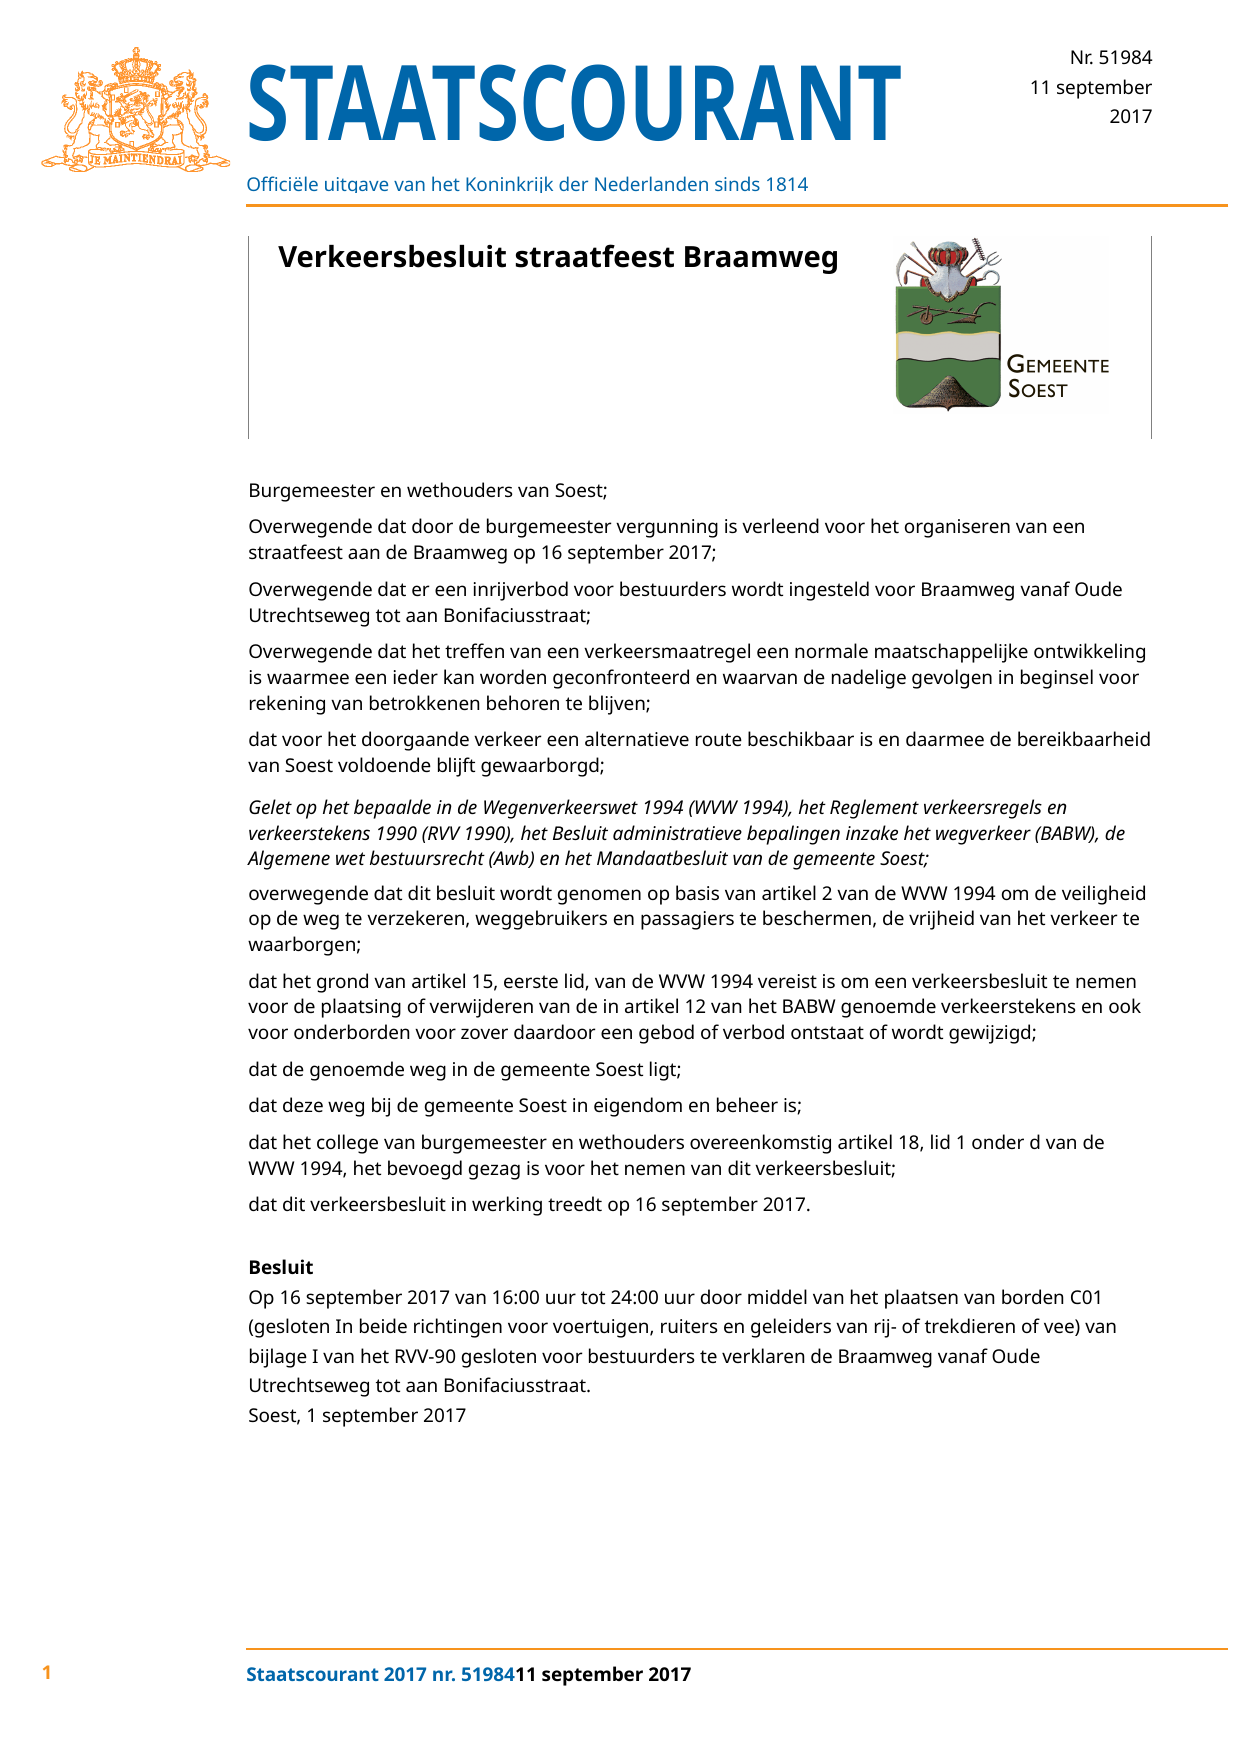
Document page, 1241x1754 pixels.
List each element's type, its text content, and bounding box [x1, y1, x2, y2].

text Gelet op het bepaalde in de Wegenverkeerswet 1994 (WVW 1994), het Reglement verkeersregels en verkeerstekens 1990 (RVV 1990), het Besluit administratieve bepalingen inzake het wegverkeer (BABW), de Algemene wet bestuursrecht (Awb) en het Mandaatbesluit van de gemeente Soest; [248, 794, 1152, 871]
text dat deze weg bij de gemeente Soest in eigendom en beheer is; [248, 1093, 1152, 1118]
table_header Verkeersbesluit straatfeest Braamweg [249, 236, 850, 439]
table_header [850, 236, 892, 413]
picture [41, 47, 231, 172]
text Overwegende dat het treffen van een verkeersmaatregel een normale maatschappelijke ontwikkeling is waarmee een ieder kan worden geconfronteerd en waarvan de nadelige gevolgen in beginsel voor rekening van betrokkenen behoren te blijven; [248, 638, 1152, 716]
text Soest, 1 september 2017 [248, 1402, 1152, 1428]
text overwegende dat dit besluit wordt genomen op basis van artikel 2 van de WVW 1994 om de veiligheid op de weg te verzekeren, weggebruikers en passagiers te beschermen, de vrijheid van het verkeer te waarborgen; [248, 880, 1152, 957]
text dat de genoemde weg in de gemeente Soest ligt; [248, 1056, 1152, 1082]
text Burgemeester en wethouders van Soest; [248, 477, 1152, 503]
text Op 16 september 2017 van 16:00 uur tot 24:00 uur door middel van het plaatsen van borden C01 (gesloten In beide richtingen voor voertuigen, ruiters en geleiders van rij- of trekdieren of vee) van bijlage I van het RVV-90 gesloten voor bestuurders te verklaren de Braamweg vanaf Oude Utrechtseweg tot aan Bonifaciusstraat. [248, 1284, 1152, 1398]
text Besluit [248, 1254, 1152, 1280]
text Overwegende dat door de burgemeester vergunning is verleend voor het organiseren van een straatfeest aan de Braamweg op 16 september 2017; [248, 514, 1152, 565]
table_header [1109, 236, 1151, 413]
text dat het grond van artikel 15, eerste lid, van de WVW 1994 vereist is om een verkeersbesluit te nemen voor de plaatsing of verwijderen van de in artikel 12 van het BABW genoemde verkeerstekens en ook voor onderborden voor zover daardoor een gebod of verbod ontstaat of wordt gewijzigd; [248, 968, 1152, 1045]
text dat het college van burgemeester en wethouders overeenkomstig artikel 18, lid 1 onder d van de WVW 1994, het bevoegd gezag is voor het nemen van dit verkeersbesluit; [248, 1129, 1152, 1181]
table_header [850, 414, 1151, 439]
text dat dit verkeersbesluit in werking treedt op 16 september 2017. [248, 1192, 1152, 1217]
text Overwegende dat er een inrijverbod voor bestuurders wordt ingesteld voor Braamweg vanaf Oude Utrechtseweg tot aan Bonifaciusstraat; [248, 576, 1152, 627]
text dat voor het doorgaande verkeer een alternatieve route beschikbaar is en daarmee de bereikbaarheid van Soest voldoende blijft gewaarborgd; [248, 727, 1152, 778]
picture [892, 236, 1109, 414]
